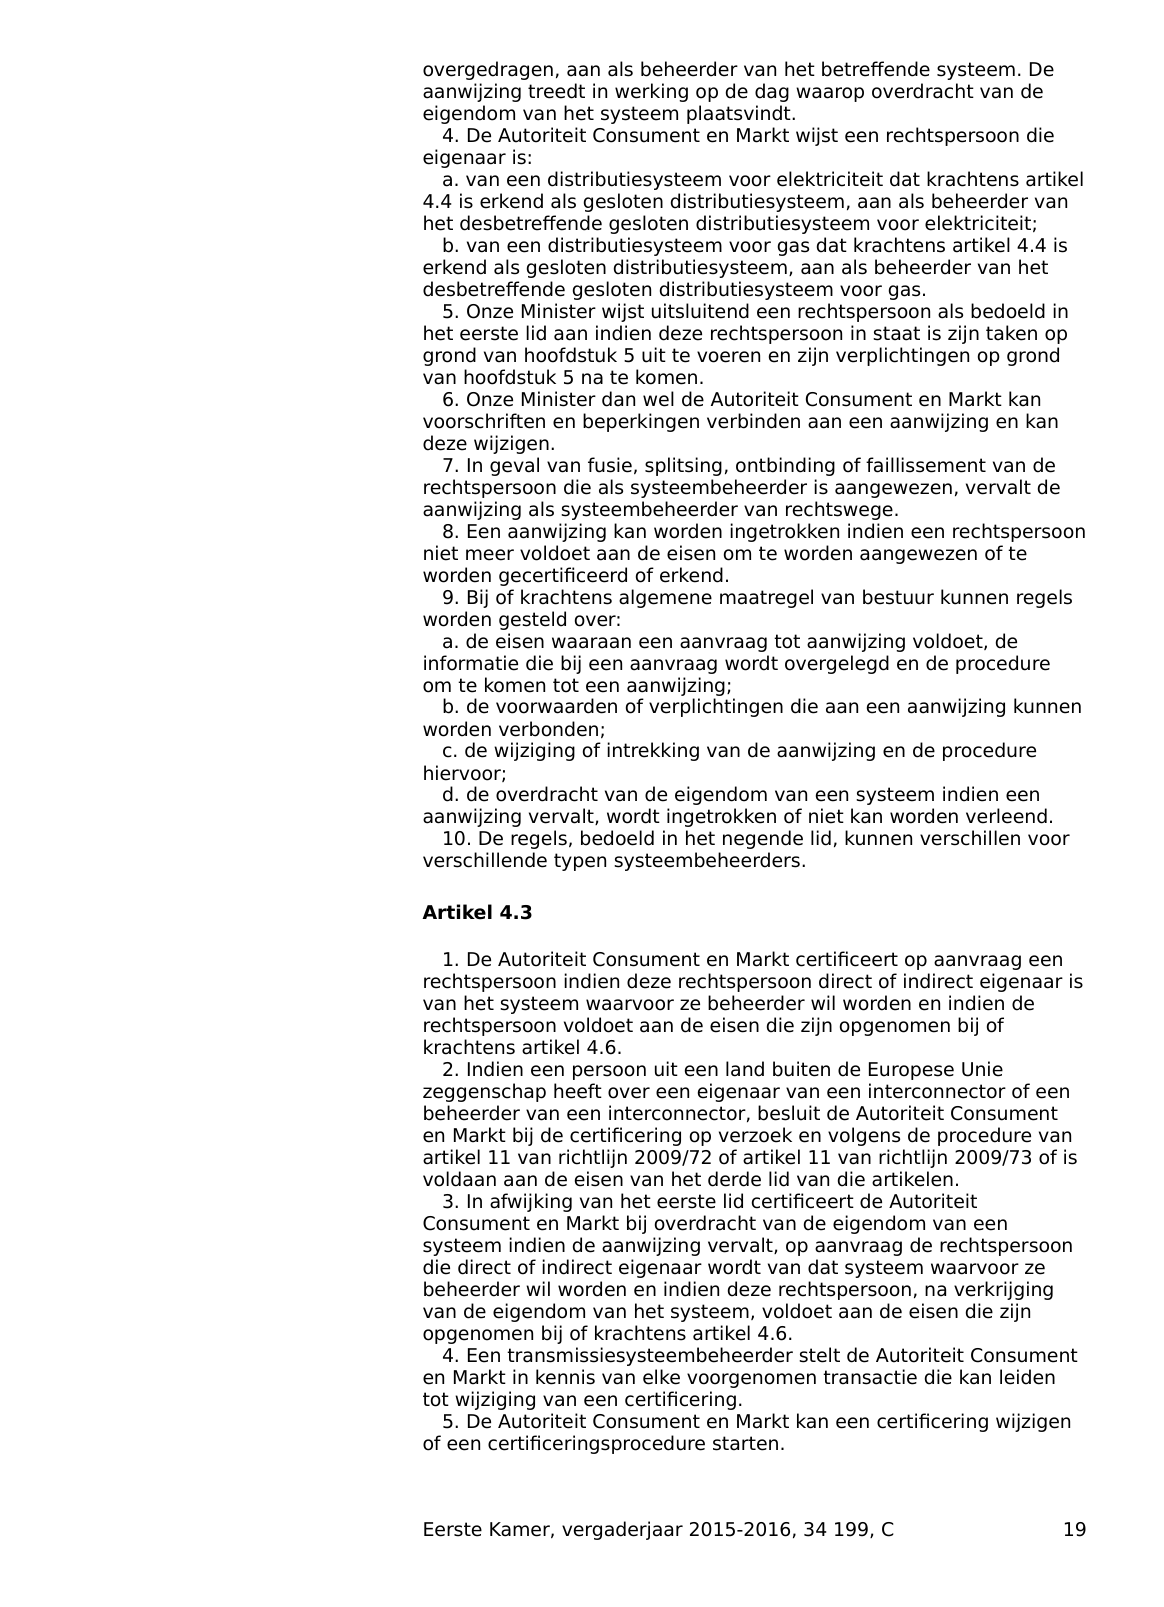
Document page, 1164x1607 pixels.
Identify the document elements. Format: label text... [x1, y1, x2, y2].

text 2. Indien een persoon uit een land buiten de Europese Unie zeggenschap heeft over een eigenaar van een interconnector of een beheerder van een interconnector, besluit de Autoriteit Consument en Markt bij de certificering op verzoek en volgens de procedure van artikel 11 van richtlijn 2009/72 of artikel 11 van richtlijn 2009/73 of is voldaan aan de eisen van het derde lid van die artikelen. [422, 1059, 1087, 1191]
subtitle Artikel 4.3 [422, 902, 1087, 924]
text b. de voorwaarden of verplichtingen die aan een aanwijzing kunnen worden verbonden; [422, 696, 1087, 740]
text 5. De Autoriteit Consument en Markt kan een certificering wijzigen of een certificeringsprocedure starten. [422, 1411, 1087, 1455]
text a. de eisen waaraan een aanvraag tot aanwijzing voldoet, de informatie die bij een aanvraag wordt overgelegd en de procedure om te komen tot een aanwijzing; [422, 631, 1087, 696]
text 3. In afwijking van het eerste lid certificeert de Autoriteit Consument en Markt bij overdracht van de eigendom van een systeem indien de aanwijzing vervalt, op aanvraag de rechtspersoon die direct of indirect eigenaar wordt van dat systeem waarvoor ze beheerder wil worden en indien deze rechtspersoon, na verkrijging van de eigendom van het systeem, voldoet aan de eisen die zijn opgenomen bij of krachtens artikel 4.6. [422, 1191, 1087, 1345]
text c. de wijziging of intrekking van de aanwijzing en de procedure hiervoor; [422, 740, 1087, 784]
text b. van een distributiesysteem voor gas dat krachtens artikel 4.4 is erkend als gesloten distributiesysteem, aan als beheerder van het desbetreffende gesloten distributiesysteem voor gas. [422, 235, 1087, 301]
text overgedragen, aan als beheerder van het betreffende systeem. De aanwijzing treedt in werking op de dag waarop overdracht van de eigendom van het systeem plaatsvindt. [422, 59, 1087, 125]
text 6. Onze Minister dan wel de Autoriteit Consument en Markt kan voorschriften en beperkingen verbinden aan een aanwijzing en kan deze wijzigen. [422, 389, 1087, 455]
text 8. Een aanwijzing kan worden ingetrokken indien een rechtspersoon niet meer voldoet aan de eisen om te worden aangewezen of te worden gecertificeerd of erkend. [422, 521, 1087, 587]
text 4. De Autoriteit Consument en Markt wijst een rechtspersoon die eigenaar is: [422, 125, 1087, 169]
text 9. Bij of krachtens algemene maatregel van bestuur kunnen regels worden gesteld over: [422, 587, 1087, 631]
text d. de overdracht van de eigendom van een systeem indien een aanwijzing vervalt, wordt ingetrokken of niet kan worden verleend. [422, 784, 1087, 828]
text 7. In geval van fusie, splitsing, ontbinding of faillissement van de rechtspersoon die als systeembeheerder is aangewezen, vervalt de aanwijzing als systeembeheerder van rechtswege. [422, 455, 1087, 521]
text 1. De Autoriteit Consument en Markt certificeert op aanvraag een rechtspersoon indien deze rechtspersoon direct of indirect eigenaar is van het systeem waarvoor ze beheerder wil worden en indien de rechtspersoon voldoet aan de eisen die zijn opgenomen bij of krachtens artikel 4.6. [422, 949, 1087, 1059]
text 5. Onze Minister wijst uitsluitend een rechtspersoon als bedoeld in het eerste lid aan indien deze rechtspersoon in staat is zijn taken op grond van hoofdstuk 5 uit te voeren en zijn verplichtingen op grond van hoofdstuk 5 na te komen. [422, 301, 1087, 389]
text 10. De regels, bedoeld in het negende lid, kunnen verschillen voor verschillende typen systeembeheerders. [422, 828, 1087, 872]
text 4. Een transmissiesysteembeheerder stelt de Autoriteit Consument en Markt in kennis van elke voorgenomen transactie die kan leiden tot wijziging van een certificering. [422, 1345, 1087, 1411]
text a. van een distributiesysteem voor elektriciteit dat krachtens artikel 4.4 is erkend als gesloten distributiesysteem, aan als beheerder van het desbetreffende gesloten distributiesysteem voor elektriciteit; [422, 169, 1087, 235]
